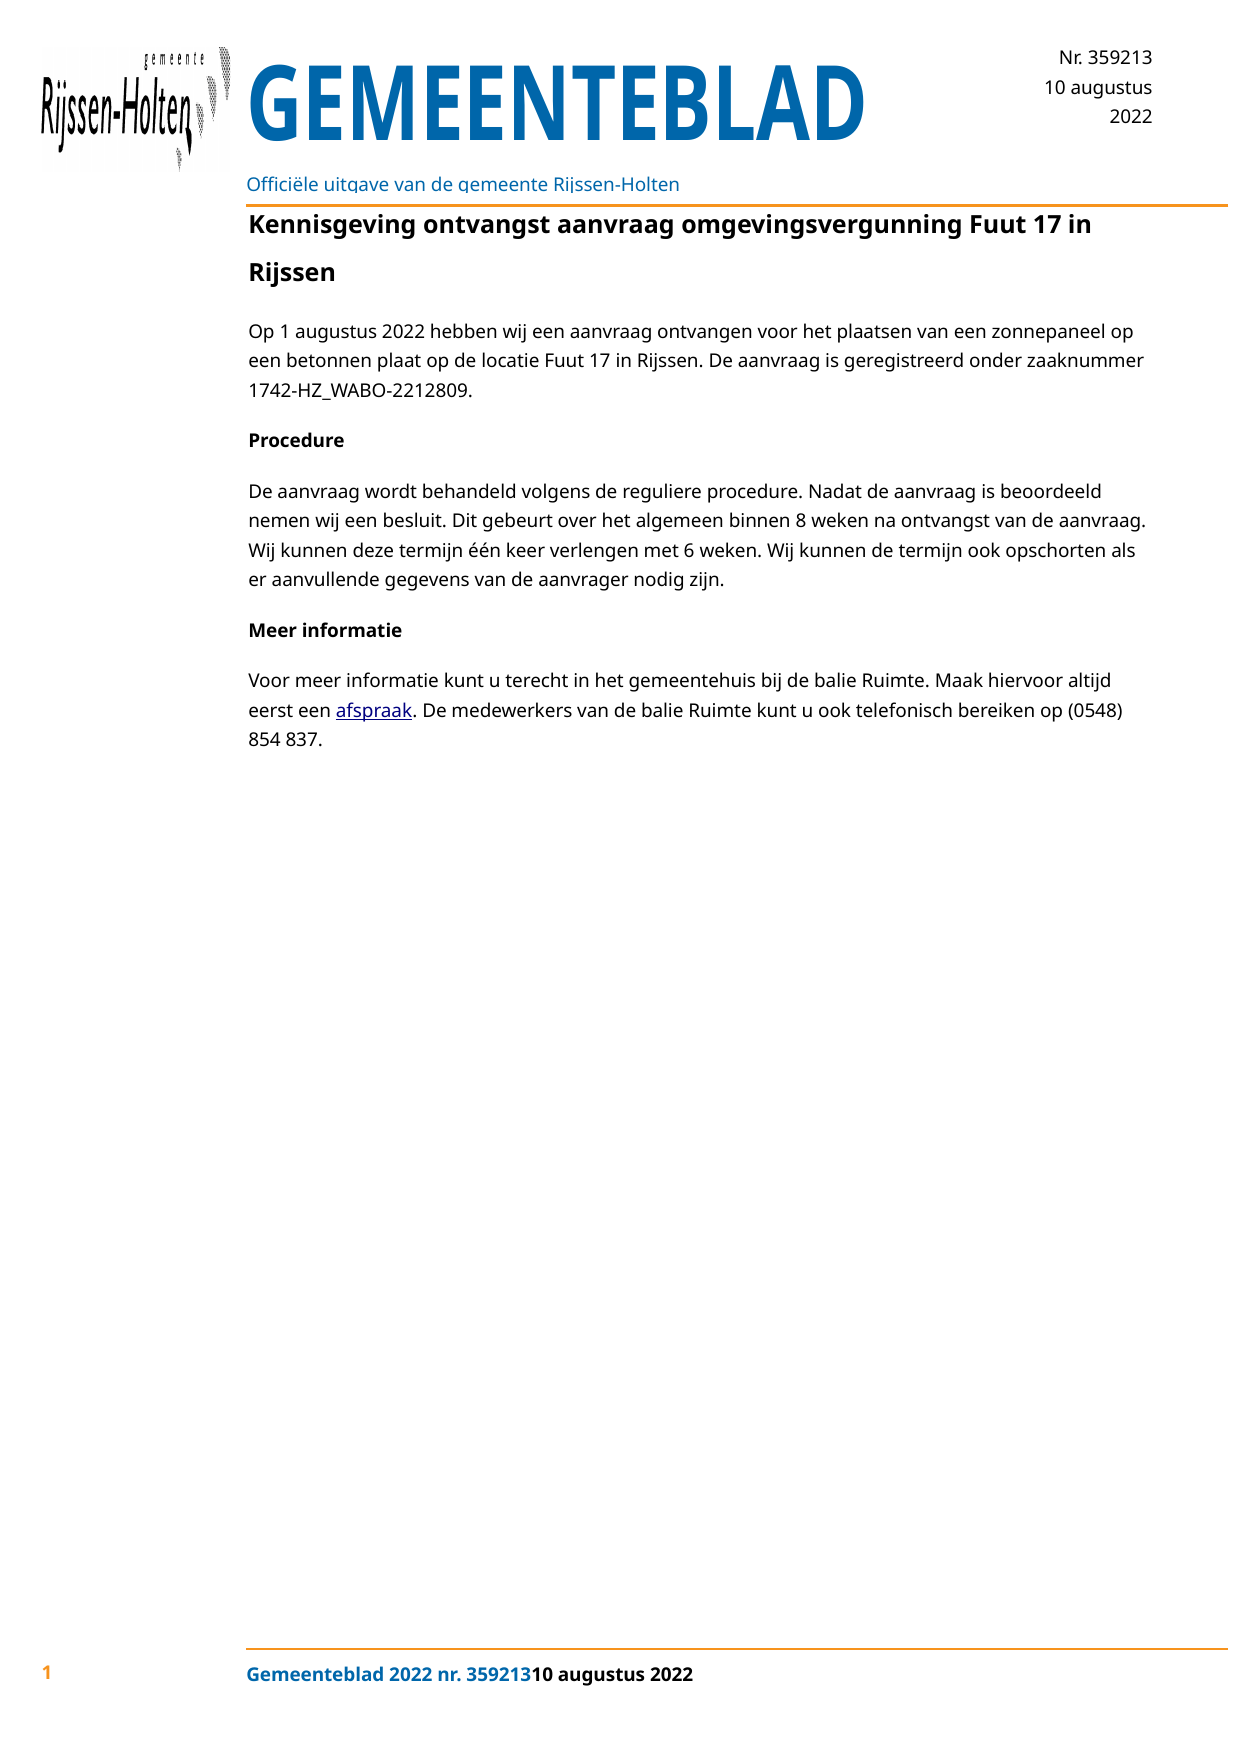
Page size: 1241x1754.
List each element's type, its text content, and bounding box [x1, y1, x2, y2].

text De aanvraag wordt behandeld volgens de reguliere procedure. Nadat de aanvraag is beoordeeld nemen wij een besluit. Dit gebeurt over het algemeen binnen 8 weken na ontvangst van de aanvraag. Wij kunnen deze termijn één keer verlengen met 6 weken. Wij kunnen de termijn ook opschorten als er aanvullende gegevens van de aanvrager nodig zijn. [248, 478, 1152, 592]
text Procedure [248, 427, 1152, 453]
text Kennisgeving ontvangst aanvraag omgevingsvergunning Fuut 17 in Rijssen [248, 207, 1152, 288]
text Op 1 augustus 2022 hebben wij een aanvraag ontvangen voor het plaatsen van een zonnepaneel op een betonnen plaat op de locatie Fuut 17 in Rijssen. De aanvraag is geregistreerd onder zaaknummer 1742-HZ_WABO-2212809. [248, 318, 1152, 403]
picture [41, 47, 231, 172]
text Voor meer informatie kunt u terecht in het gemeentehuis bij de balie Ruimte. Maak hiervoor altijd eerst een afspraak. De medewerkers van de balie Ruimte kunt u ook telefonisch bereiken op (0548) 854 837. [248, 667, 1152, 752]
text Meer informatie [248, 617, 1152, 643]
